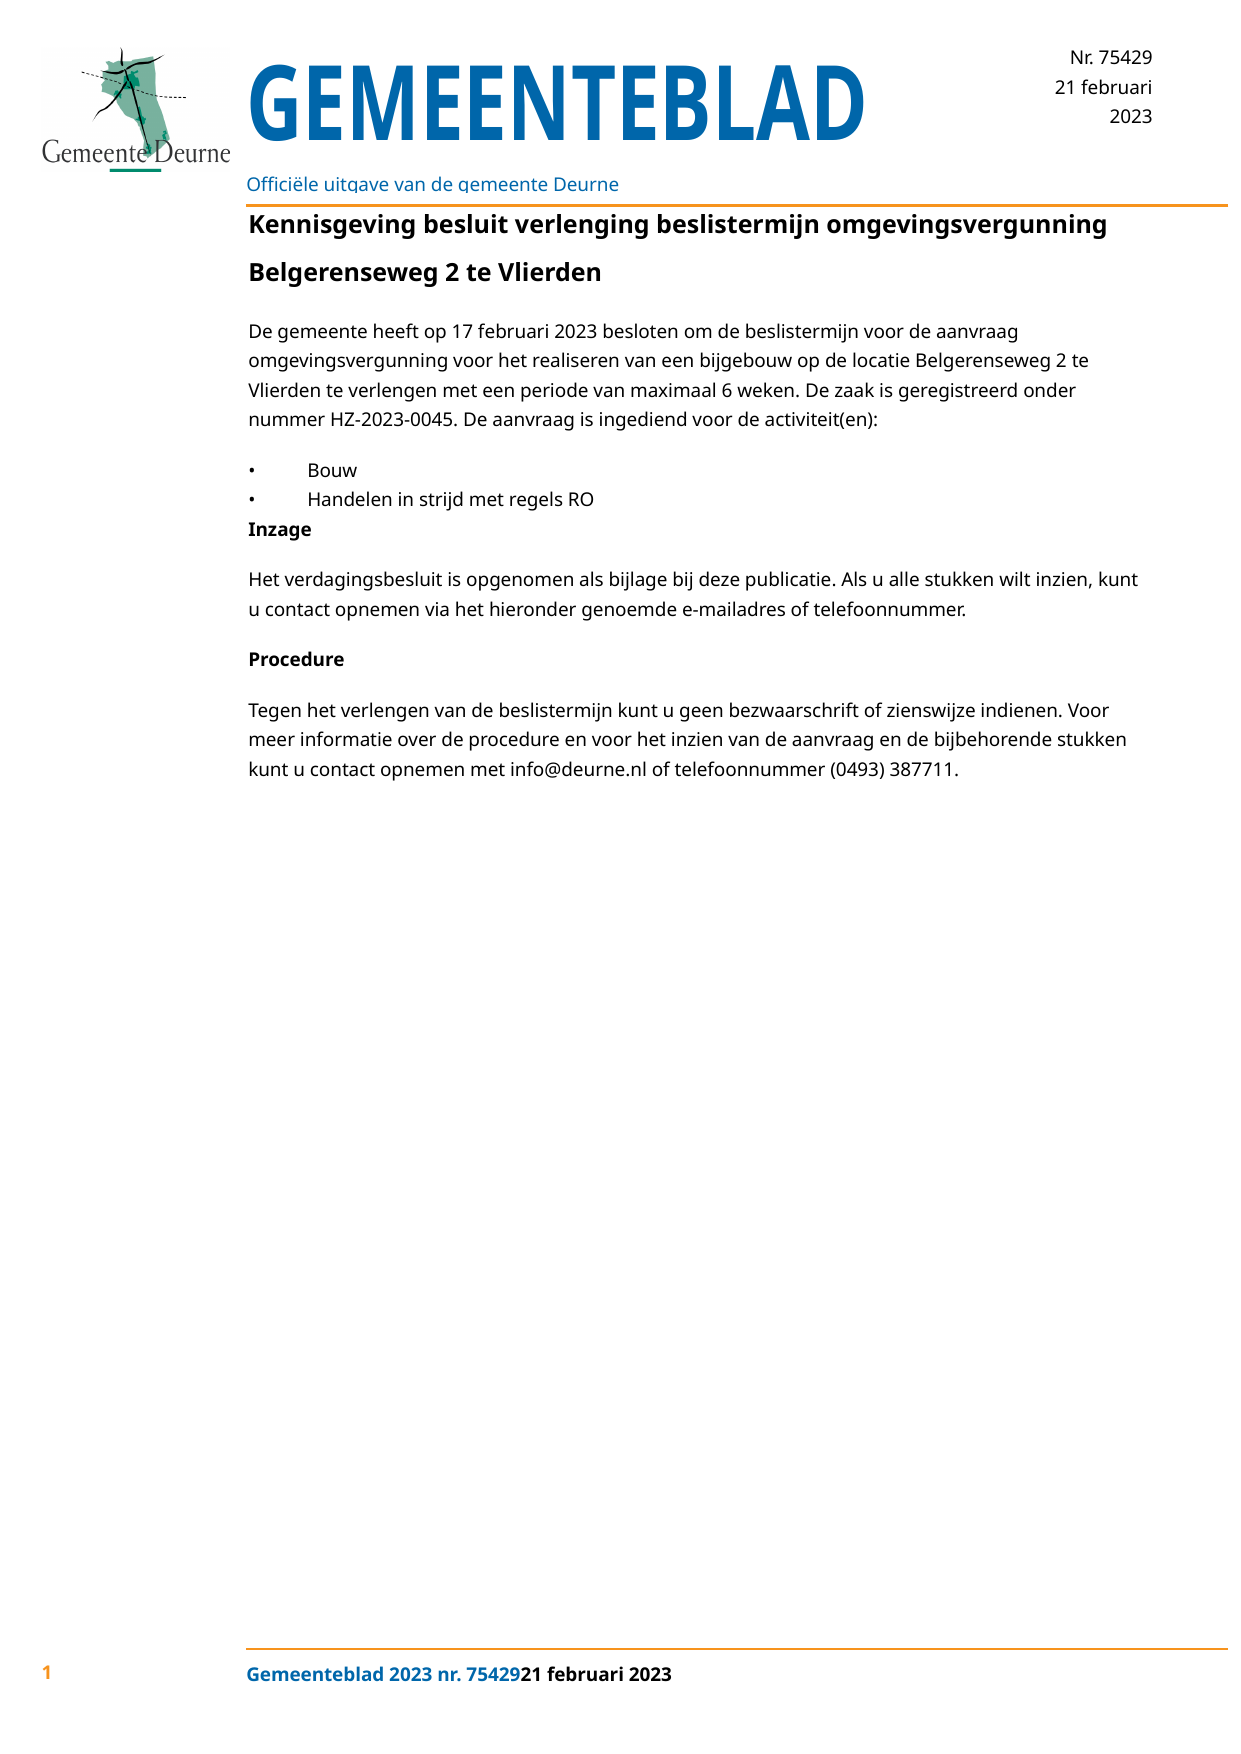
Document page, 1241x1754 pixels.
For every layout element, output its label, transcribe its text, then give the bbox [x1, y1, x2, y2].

picture [41, 47, 231, 172]
text Kennisgeving besluit verlenging beslistermijn omgevingsvergunning Belgerenseweg 2 te Vlierden [248, 207, 1152, 288]
text Tegen het verlengen van de beslistermijn kunt u geen bezwaarschrift of zienswijze indienen. Voor meer informatie over de procedure en voor het inzien van de aanvraag en de bijbehorende stukken kunt u contact opnemen met info@deurne.nl of telefoonnummer (0493) 387711. [248, 697, 1152, 782]
text Procedure [248, 647, 1152, 672]
list Bouw [248, 457, 1152, 483]
text Inzage [248, 516, 1152, 542]
text De gemeente heeft op 17 februari 2023 besloten om de beslistermijn voor de aanvraag omgevingsvergunning voor het realiseren van een bijgebouw op de locatie Belgerenseweg 2 te Vlierden te verlengen met een periode van maximaal 6 weken. De zaak is geregistreerd onder nummer HZ-2023-0045. De aanvraag is ingediend voor de activiteit(en): [248, 318, 1152, 432]
list Handelen in strijd met regels RO [248, 487, 1152, 512]
text Het verdagingsbesluit is opgenomen als bijlage bij deze publicatie. Als u alle stukken wilt inzien, kunt u contact opnemen via het hieronder genoemde e-mailadres of telefoonnummer. [248, 567, 1152, 622]
